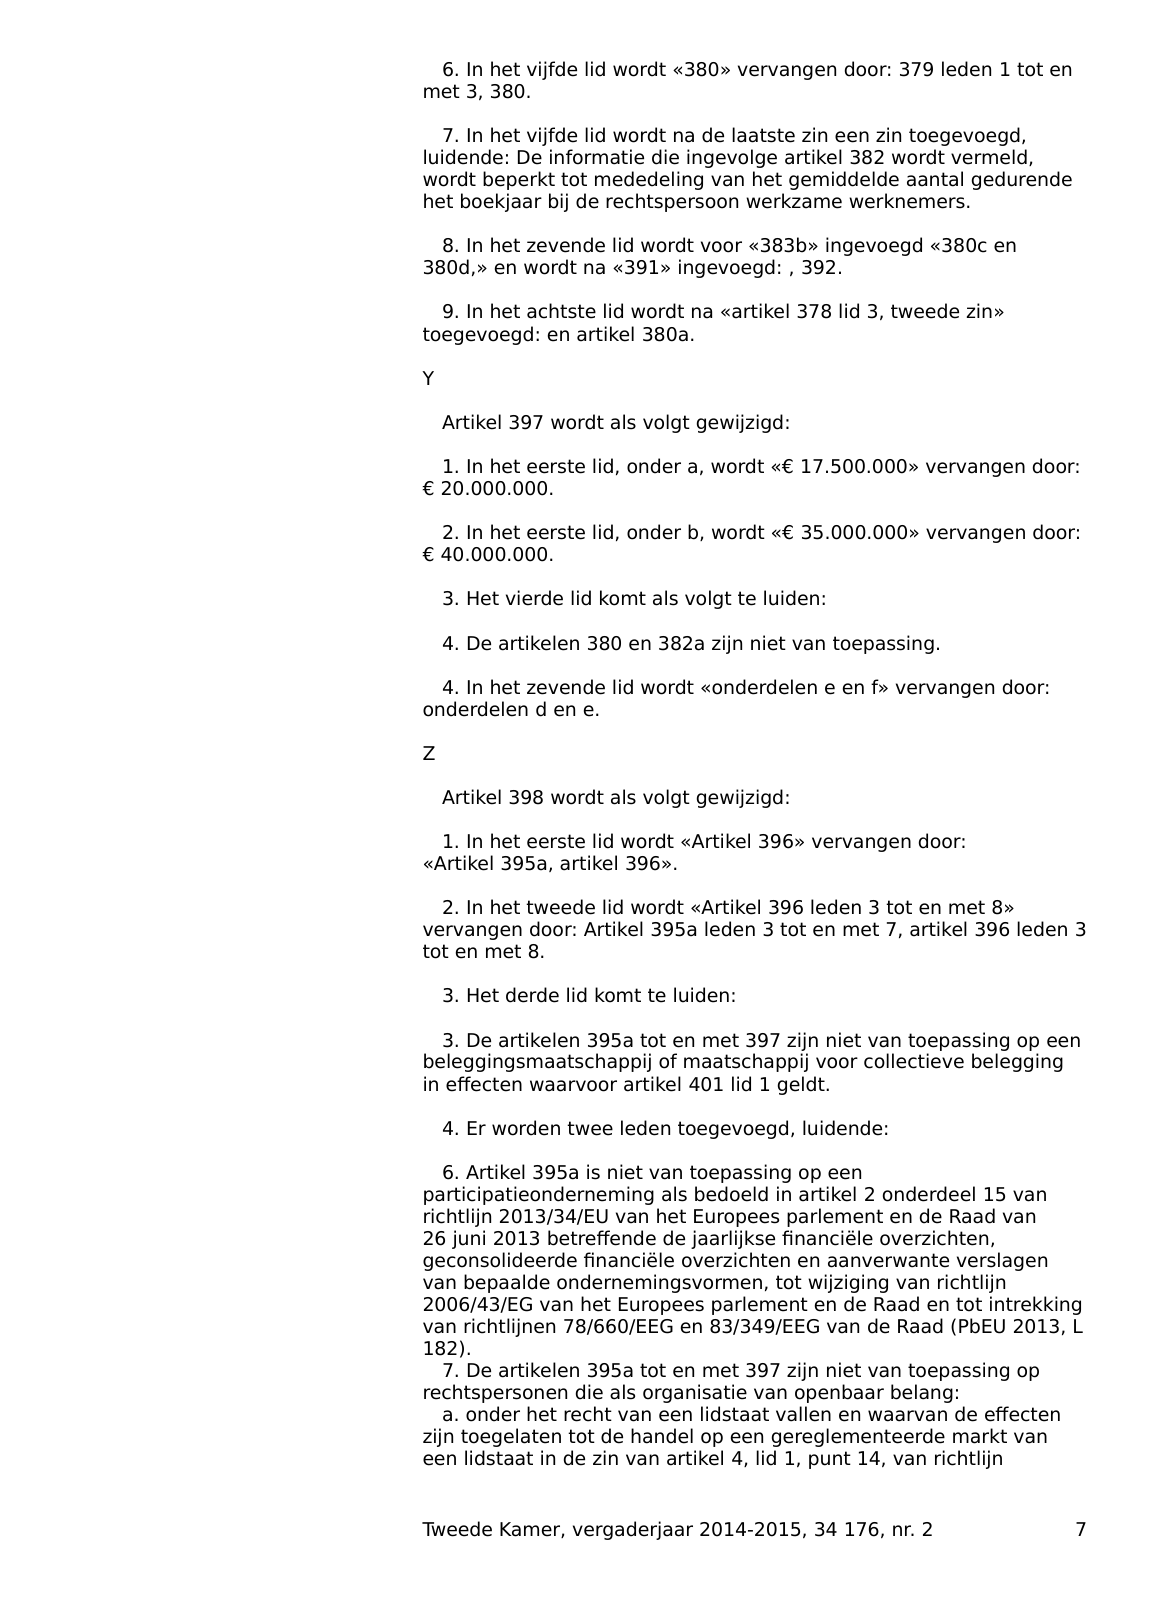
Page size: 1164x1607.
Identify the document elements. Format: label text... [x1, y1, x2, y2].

text Artikel 397 wordt als volgt gewijzigd: [422, 412, 1087, 434]
text a. onder het recht van een lidstaat vallen en waarvan de effecten zijn toegelaten tot de handel op een gereglementeerde markt van een lidstaat in de zin van artikel 4, lid 1, punt 14, van richtlijn [422, 1403, 1087, 1469]
text 1. In het eerste lid wordt «Artikel 396» vervangen door: «Artikel 395a, artikel 396». [422, 831, 1087, 875]
text 4. Er worden twee leden toegevoegd, luidende: [422, 1118, 1087, 1139]
text Z [422, 743, 1087, 765]
text 3. De artikelen 395a tot en met 397 zijn niet van toepassing op een beleggingsmaatschappij of maatschappij voor collectieve belegging in effecten waarvoor artikel 401 lid 1 geldt. [422, 1029, 1087, 1095]
text 9. In het achtste lid wordt na «artikel 378 lid 3, tweede zin» toegevoegd: en artikel 380a. [422, 301, 1087, 345]
text 6. In het vijfde lid wordt «380» vervangen door: 379 leden 1 tot en met 3, 380. [422, 59, 1087, 103]
text 2. In het eerste lid, onder b, wordt «€ 35.000.000» vervangen door: € 40.000.000. [422, 522, 1087, 566]
text 1. In het eerste lid, onder a, wordt «€ 17.500.000» vervangen door: € 20.000.000. [422, 456, 1087, 500]
text 8. In het zevende lid wordt voor «383b» ingevoegd «380c en 380d,» en wordt na «391» ingevoegd: , 392. [422, 235, 1087, 279]
text 2. In het tweede lid wordt «Artikel 396 leden 3 tot en met 8» vervangen door: Artikel 395a leden 3 tot en met 7, artikel 396 leden 3 tot en met 8. [422, 897, 1087, 963]
text 4. In het zevende lid wordt «onderdelen e en f» vervangen door: onderdelen d en e. [422, 677, 1087, 721]
text 7. In het vijfde lid wordt na de laatste zin een zin toegevoegd, luidende: De informatie die ingevolge artikel 382 wordt vermeld, wordt beperkt tot mededeling van het gemiddelde aantal gedurende het boekjaar bij de rechtspersoon werkzame werknemers. [422, 125, 1087, 213]
text 6. Artikel 395a is niet van toepassing op een participatieonderneming als bedoeld in artikel 2 onderdeel 15 van richtlijn 2013/34/EU van het Europees parlement en de Raad van 26 juni 2013 betreffende de jaarlijkse financiële overzichten, geconsolideerde financiële overzichten en aanverwante verslagen van bepaalde ondernemingsvormen, tot wijziging van richtlijn 2006/43/EG van het Europees parlement en de Raad en tot intrekking van richtlijnen 78/660/EEG en 83/349/EEG van de Raad (PbEU 2013, L 182). [422, 1162, 1087, 1359]
text 7. De artikelen 395a tot en met 397 zijn niet van toepassing op rechtspersonen die als organisatie van openbaar belang: [422, 1359, 1087, 1403]
text Y [422, 368, 1087, 389]
text 4. De artikelen 380 en 382a zijn niet van toepassing. [422, 632, 1087, 654]
text Artikel 398 wordt als volgt gewijzigd: [422, 787, 1087, 809]
text 3. Het derde lid komt te luiden: [422, 985, 1087, 1007]
text 3. Het vierde lid komt als volgt te luiden: [422, 588, 1087, 610]
